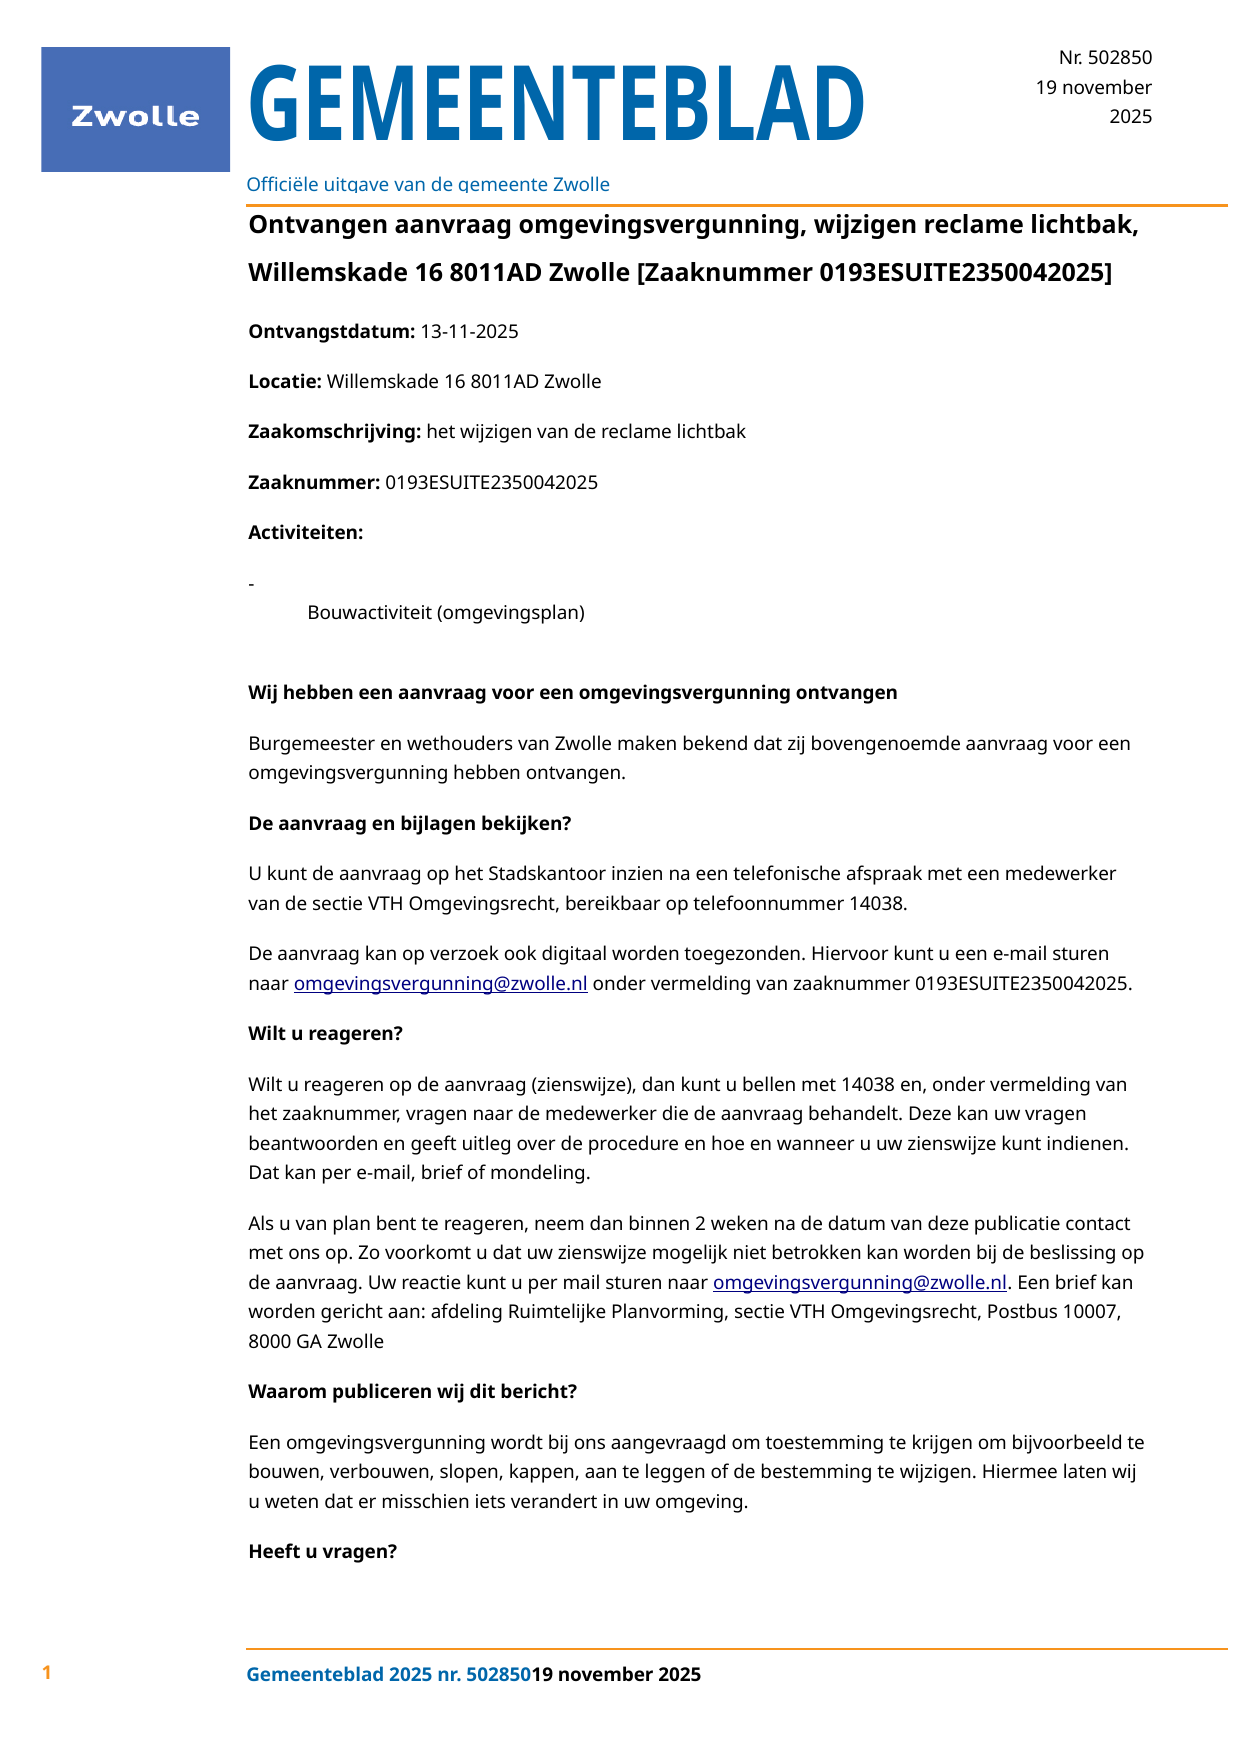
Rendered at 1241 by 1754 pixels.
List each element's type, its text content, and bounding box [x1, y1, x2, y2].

text Wilt u reageren op de aanvraag (zienswijze), dan kunt u bellen met 14038 en, onder vermelding van het zaaknummer, vragen naar de medewerker die de aanvraag behandelt. Deze kan uw vragen beantwoorden en geeft uitleg over de procedure en hoe en wanneer u uw zienswijze kunt indienen. Dat kan per e-mail, brief of mondeling. [248, 1071, 1152, 1185]
text Een omgevingsvergunning wordt bij ons aangevraagd om toestemming te krijgen om bijvoorbeeld te bouwen, verbouwen, slopen, kappen, aan te leggen of de bestemming te wijzigen. Hiermee laten wij u weten dat er misschien iets verandert in uw omgeving. [248, 1429, 1152, 1514]
text Wij hebben een aanvraag voor een omgevingsvergunning ontvangen [248, 679, 1152, 705]
text Als u van plan bent te reageren, neem dan binnen 2 weken na de datum van deze publicatie contact met ons op. Zo voorkomt u dat uw zienswijze mogelijk niet betrokken kan worden bij de beslissing op de aanvraag. Uw reactie kunt u per mail sturen naar omgevingsvergunning@zwolle.nl. Een brief kan worden gericht aan: afdeling Ruimtelijke Planvorming, sectie VTH Omgevingsrecht, Postbus 10007, 8000 GA Zwolle [248, 1210, 1152, 1354]
text Zaaknummer: 0193ESUITE2350042025 [248, 469, 1152, 495]
text Ontvangstdatum: 13-11-2025 [248, 318, 1152, 344]
list Bouwactiviteit (omgevingsplan) [248, 599, 1152, 625]
text Wilt u reageren? [248, 1020, 1152, 1046]
text De aanvraag en bijlagen bekijken? [248, 810, 1152, 836]
text Heeft u vragen? [248, 1539, 1152, 1564]
text U kunt de aanvraag op het Stadskantoor inzien na een telefonische afspraak met een medewerker van de sectie VTH Omgevingsrecht, bereikbaar op telefoonnummer 14038. [248, 860, 1152, 916]
text De aanvraag kan op verzoek ook digitaal worden toegezonden. Hiervoor kunt u een e-mail sturen naar omgevingsvergunning@zwolle.nl onder vermelding van zaaknummer 0193ESUITE2350042025. [248, 940, 1152, 996]
text Burgemeester en wethouders van Zwolle maken bekend dat zij bovengenoemde aanvraag voor een omgevingsvergunning hebben ontvangen. [248, 730, 1152, 785]
text Ontvangen aanvraag omgevingsvergunning, wijzigen reclame lichtbak, Willemskade 16 8011AD Zwolle [Zaaknummer 0193ESUITE2350042025] [248, 207, 1152, 288]
text Zaakomschrijving: het wijzigen van de reclame lichtbak [248, 419, 1152, 444]
text Locatie: Willemskade 16 8011AD Zwolle [248, 368, 1152, 394]
text Waarom publiceren wij dit bericht? [248, 1379, 1152, 1404]
picture [41, 47, 231, 172]
text Activiteiten: [248, 519, 1152, 545]
